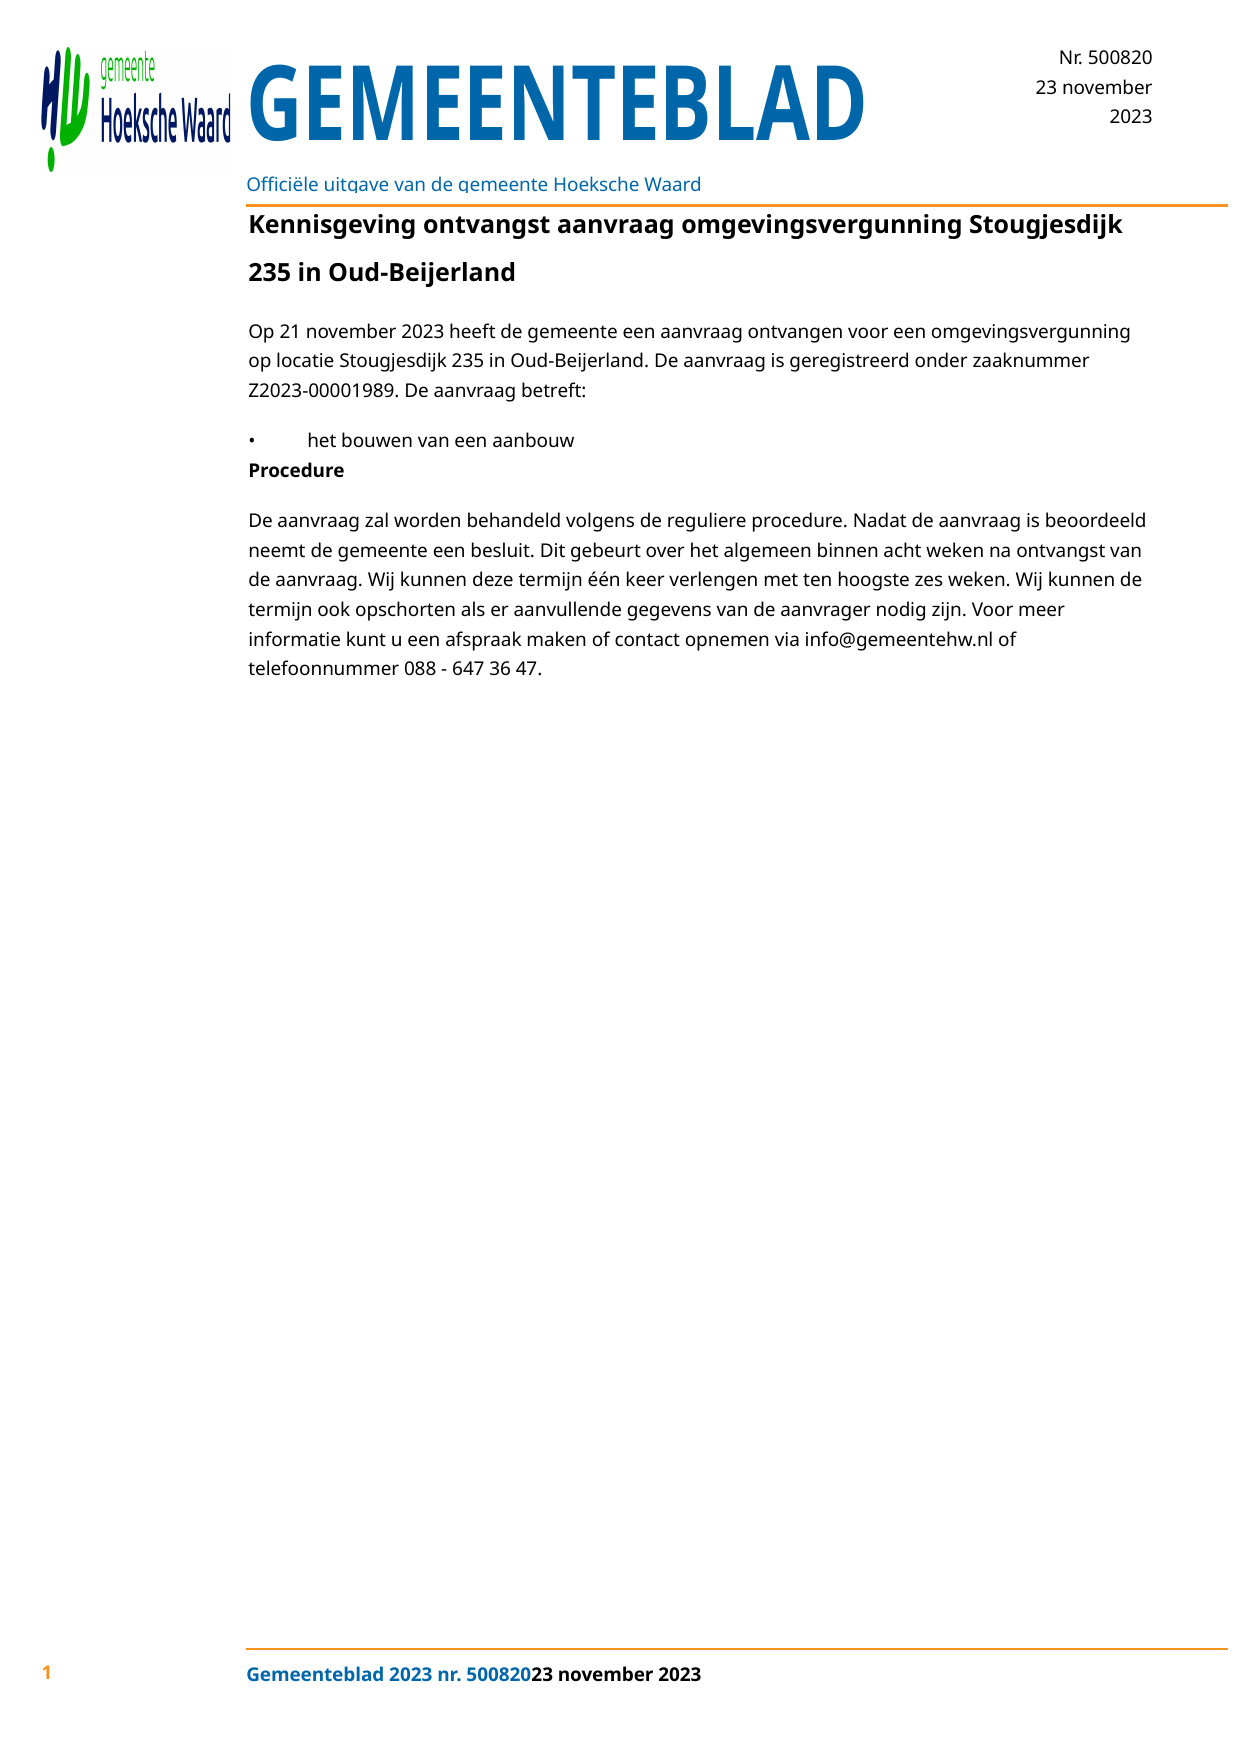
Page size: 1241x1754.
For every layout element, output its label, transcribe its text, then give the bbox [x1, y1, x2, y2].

text Procedure [248, 457, 1152, 483]
text De aanvraag zal worden behandeld volgens de reguliere procedure. Nadat de aanvraag is beoordeeld neemt de gemeente een besluit. Dit gebeurt over het algemeen binnen acht weken na ontvangst van de aanvraag. Wij kunnen deze termijn één keer verlengen met ten hoogste zes weken. Wij kunnen de termijn ook opschorten als er aanvullende gegevens van de aanvrager nodig zijn. Voor meer informatie kunt u een afspraak maken of contact opnemen via info@gemeentehw.nl of telefoonnummer 088 - 647 36 47. [248, 507, 1152, 681]
picture [41, 47, 231, 172]
text Op 21 november 2023 heeft de gemeente een aanvraag ontvangen voor een omgevingsvergunning op locatie Stougjesdijk 235 in Oud-Beijerland. De aanvraag is geregistreerd onder zaaknummer Z2023-00001989. De aanvraag betreft: [248, 318, 1152, 403]
list het bouwen van een aanbouw [248, 427, 1152, 453]
text Kennisgeving ontvangst aanvraag omgevingsvergunning Stougjesdijk 235 in Oud-Beijerland [248, 207, 1152, 288]
